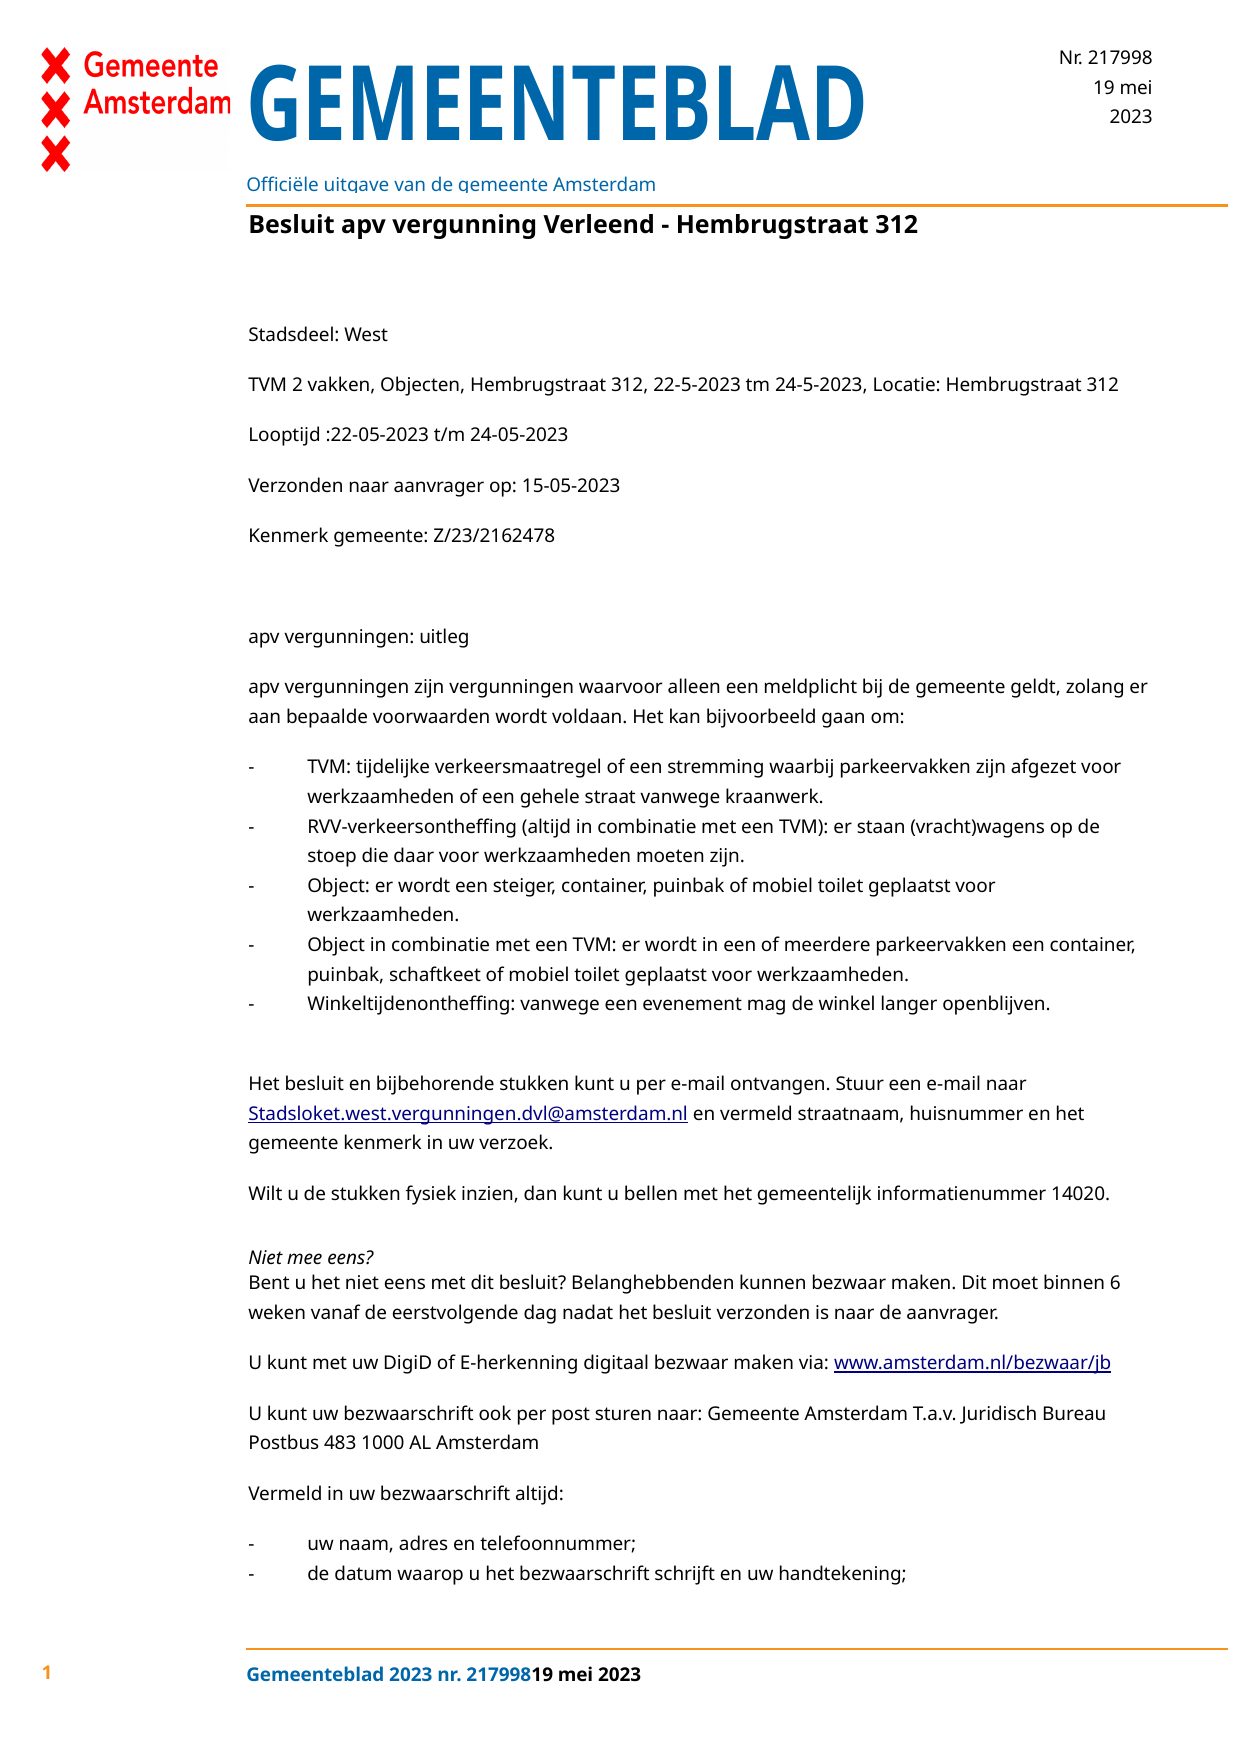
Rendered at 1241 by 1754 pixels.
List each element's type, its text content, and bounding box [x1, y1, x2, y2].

list de datum waarop u het bezwaarschrift schrijft en uw handtekening; [248, 1560, 1152, 1586]
text Kenmerk gemeente: Z/23/2162478 [248, 522, 1152, 548]
text Besluit apv vergunning Verleend - Hembrugstraat 312 [248, 207, 1152, 241]
text apv vergunningen zijn vergunningen waarvoor alleen een meldplicht bij de gemeente geldt, zolang er aan bepaalde voorwaarden wordt voldaan. Het kan bijvoorbeeld gaan om: [248, 674, 1152, 729]
text U kunt uw bezwaarschrift ook per post sturen naar: Gemeente Amsterdam T.a.v. Juridisch Bureau Postbus 483 1000 AL Amsterdam [248, 1400, 1152, 1455]
text Verzonden naar aanvrager op: 15-05-2023 [248, 472, 1152, 498]
text Stadsdeel: West [248, 321, 1152, 346]
text Bent u het niet eens met dit besluit? Belanghebbenden kunnen bezwaar maken. Dit moet binnen 6 weken vanaf de eerstvolgende dag nadat het besluit verzonden is naar de aanvrager. [248, 1269, 1152, 1325]
list TVM: tijdelijke verkeersmaatregel of een stremming waarbij parkeervakken zijn afgezet voor werkzaamheden of een gehele straat vanwege kraanwerk. [248, 754, 1152, 809]
text U kunt met uw DigiD of E-herkenning digitaal bezwaar maken via: www.amsterdam.nl/bezwaar/jb [248, 1349, 1152, 1375]
text Het besluit en bijbehorende stukken kunt u per e-mail ontvangen. Stuur een e-mail naar Stadsloket.west.vergunningen.dvl@amsterdam.nl en vermeld straatnaam, huisnummer en het gemeente kenmerk in uw verzoek. [248, 1070, 1152, 1155]
text Niet mee eens? [248, 1244, 1152, 1269]
list Winkeltijdenontheffing: vanwege een evenement mag de winkel langer openblijven. [248, 990, 1152, 1016]
list Object in combinatie met een TVM: er wordt in een of meerdere parkeervakken een container, puinbak, schaftkeet of mobiel toilet geplaatst voor werkzaamheden. [248, 931, 1152, 986]
picture [41, 47, 231, 172]
text apv vergunningen: uitleg [248, 623, 1152, 649]
text Wilt u de stukken fysiek inzien, dan kunt u bellen met het gemeentelijk informatienummer 14020. [248, 1180, 1152, 1206]
text Looptijd :22-05-2023 t/m 24-05-2023 [248, 422, 1152, 447]
list RVV-verkeersontheffing (altijd in combinatie met een TVM): er staan (vracht)wagens op de stoep die daar voor werkzaamheden moeten zijn. [248, 813, 1152, 868]
list Object: er wordt een steiger, container, puinbak of mobiel toilet geplaatst voor werkzaamheden. [248, 872, 1152, 927]
text Vermeld in uw bezwaarschrift altijd: [248, 1480, 1152, 1506]
list uw naam, adres en telefoonnummer; [248, 1530, 1152, 1556]
text TVM 2 vakken, Objecten, Hembrugstraat 312, 22-5-2023 tm 24-5-2023, Locatie: Hembrugstraat 312 [248, 371, 1152, 397]
